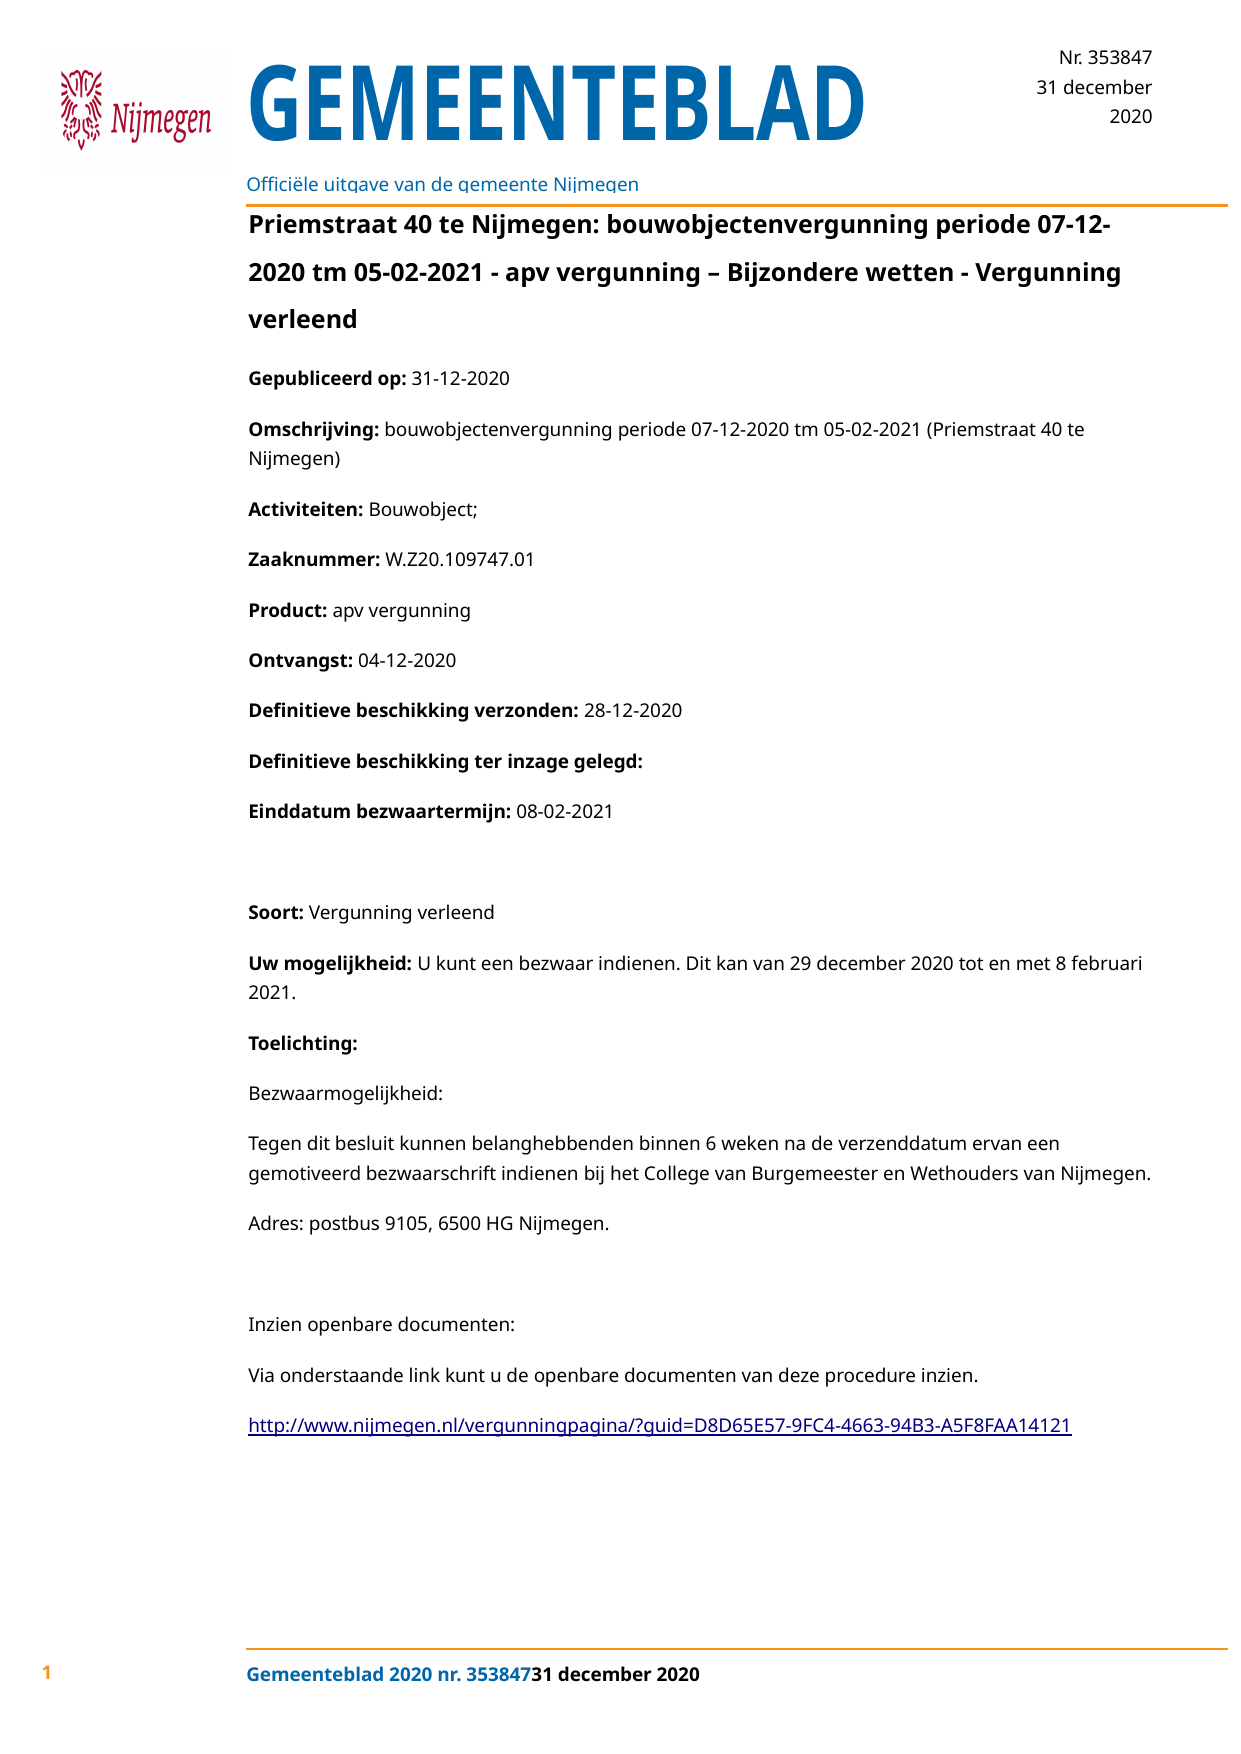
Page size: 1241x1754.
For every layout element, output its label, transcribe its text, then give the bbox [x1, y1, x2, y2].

text Soort: Vergunning verleend [248, 899, 1152, 925]
text Definitieve beschikking verzonden: 28-12-2020 [248, 698, 1152, 723]
text Priemstraat 40 te Nijmegen: bouwobjectenvergunning periode 07-12-2020 tm 05-02-2021 - apv vergunning – Bijzondere wetten - Vergunning verleend [248, 207, 1152, 336]
text Bezwaarmogelijkheid: [248, 1080, 1152, 1106]
text http://www.nijmegen.nl/vergunningpagina/?guid=D8D65E57-9FC4-4663-94B3-A5F8FAA14121 [248, 1412, 1152, 1438]
text Tegen dit besluit kunnen belanghebbenden binnen 6 weken na de verzenddatum ervan een gemotiveerd bezwaarschrift indienen bij het College van Burgemeester en Wethouders van Nijmegen. [248, 1131, 1152, 1186]
text Inzien openbare documenten: [248, 1311, 1152, 1337]
text Gepubliceerd op: 31-12-2020 [248, 366, 1152, 391]
text Via onderstaande link kunt u de openbare documenten van deze procedure inzien. [248, 1362, 1152, 1387]
text Omschrijving: bouwobjectenvergunning periode 07-12-2020 tm 05-02-2021 (Priemstraat 40 te Nijmegen) [248, 416, 1152, 471]
text Definitieve beschikking ter inzage gelegd: [248, 748, 1152, 774]
text Product: apv vergunning [248, 597, 1152, 622]
text Activiteiten: Bouwobject; [248, 496, 1152, 522]
picture [41, 47, 231, 172]
text Zaaknummer: W.Z20.109747.01 [248, 546, 1152, 572]
text Adres: postbus 9105, 6500 HG Nijmegen. [248, 1211, 1152, 1236]
text Uw mogelijkheid: U kunt een bezwaar indienen. Dit kan van 29 december 2020 tot en met 8 februari 2021. [248, 950, 1152, 1005]
text Toelichting: [248, 1030, 1152, 1055]
text Einddatum bezwaartermijn: 08-02-2021 [248, 798, 1152, 824]
text Ontvangst: 04-12-2020 [248, 647, 1152, 673]
